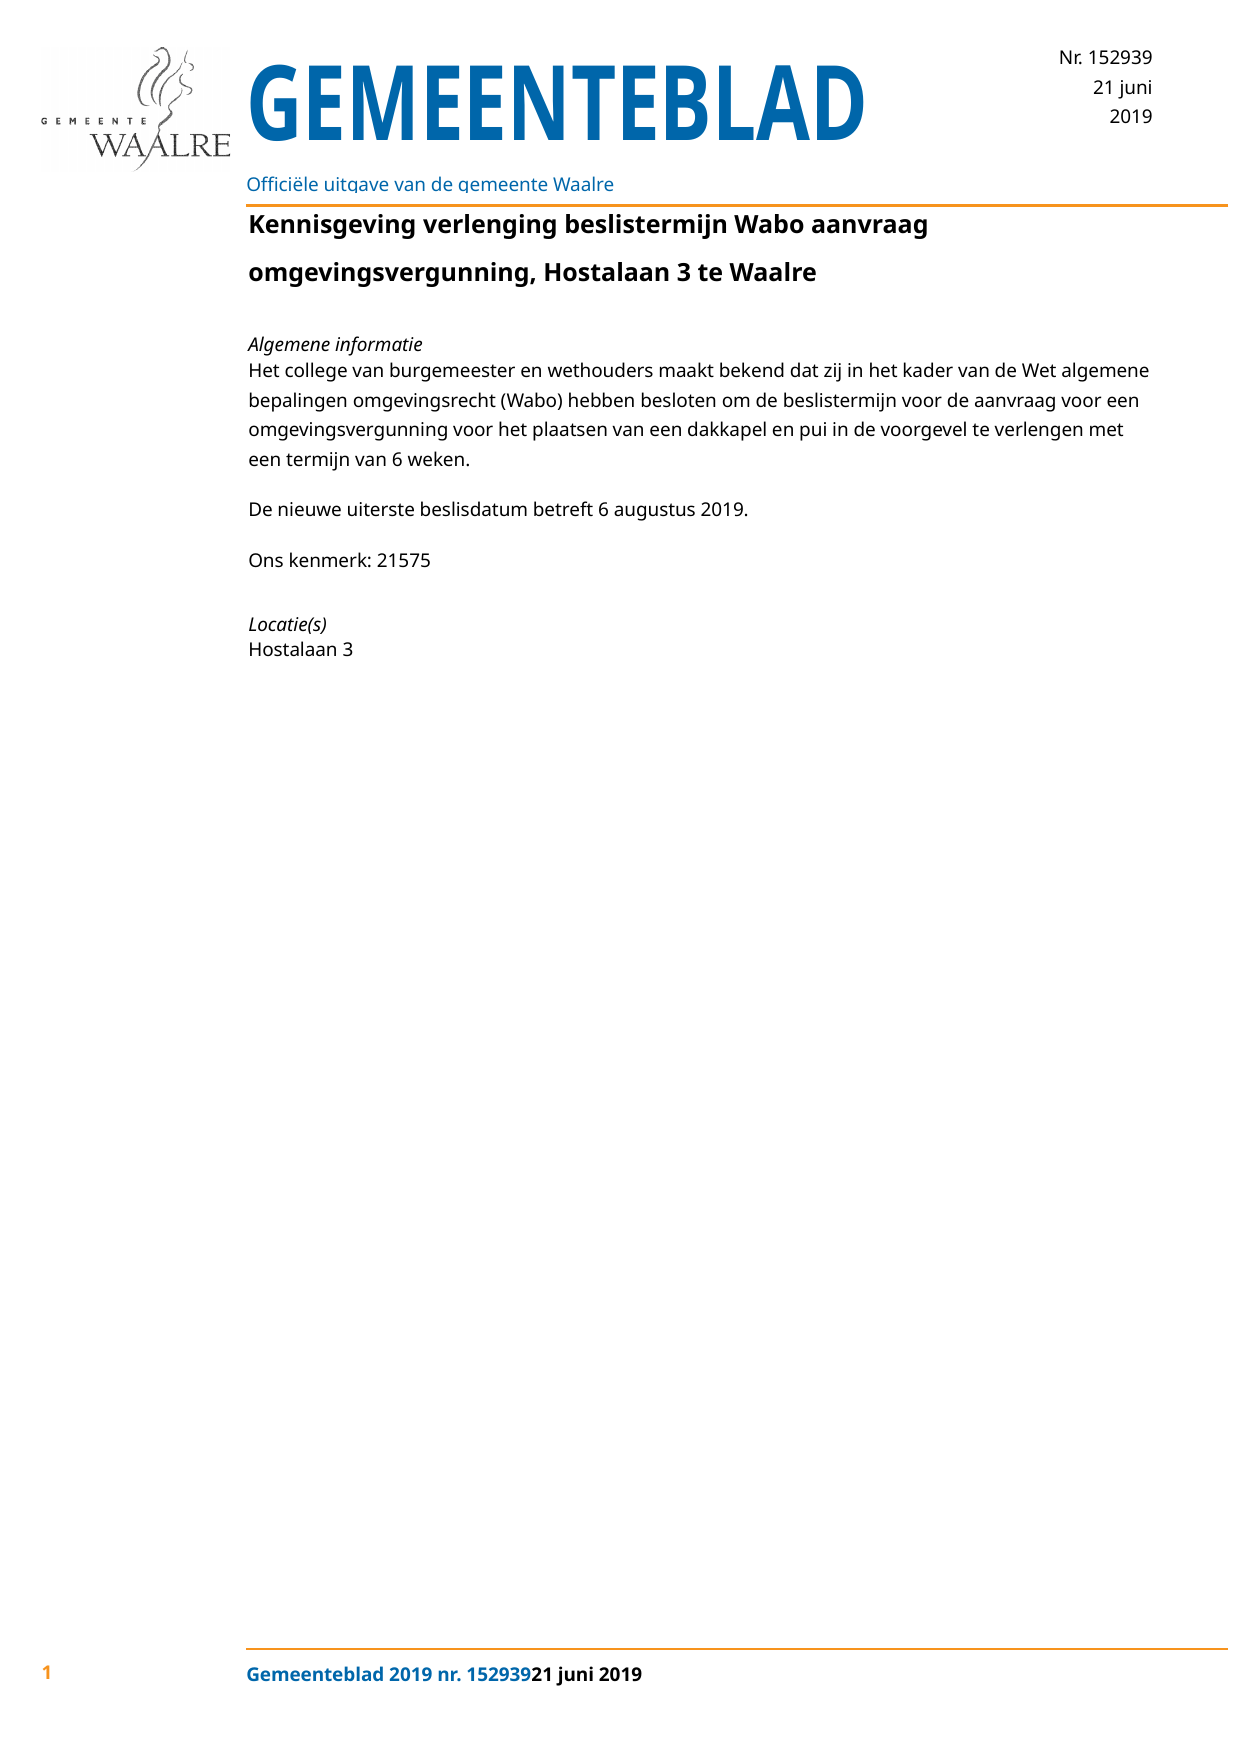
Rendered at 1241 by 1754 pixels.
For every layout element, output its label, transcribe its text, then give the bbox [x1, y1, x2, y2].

text Hostalaan 3 [248, 636, 1152, 662]
text Ons kenmerk: 21575 [248, 547, 1152, 572]
text Kennisgeving verlenging beslistermijn Wabo aanvraag omgevingsvergunning, Hostalaan 3 te Waalre [248, 207, 1152, 288]
text Algemene informatie [248, 331, 1152, 357]
picture [41, 47, 231, 172]
text De nieuwe uiterste beslisdatum betreft 6 augustus 2019. [248, 496, 1152, 522]
text Locatie(s) [248, 611, 1152, 636]
text Het college van burgemeester en wethouders maakt bekend dat zij in het kader van de Wet algemene bepalingen omgevingsrecht (Wabo) hebben besloten om de beslistermijn voor de aanvraag voor een omgevingsvergunning voor het plaatsen van een dakkapel en pui in de voorgevel te verlengen met een termijn van 6 weken. [248, 357, 1152, 472]
